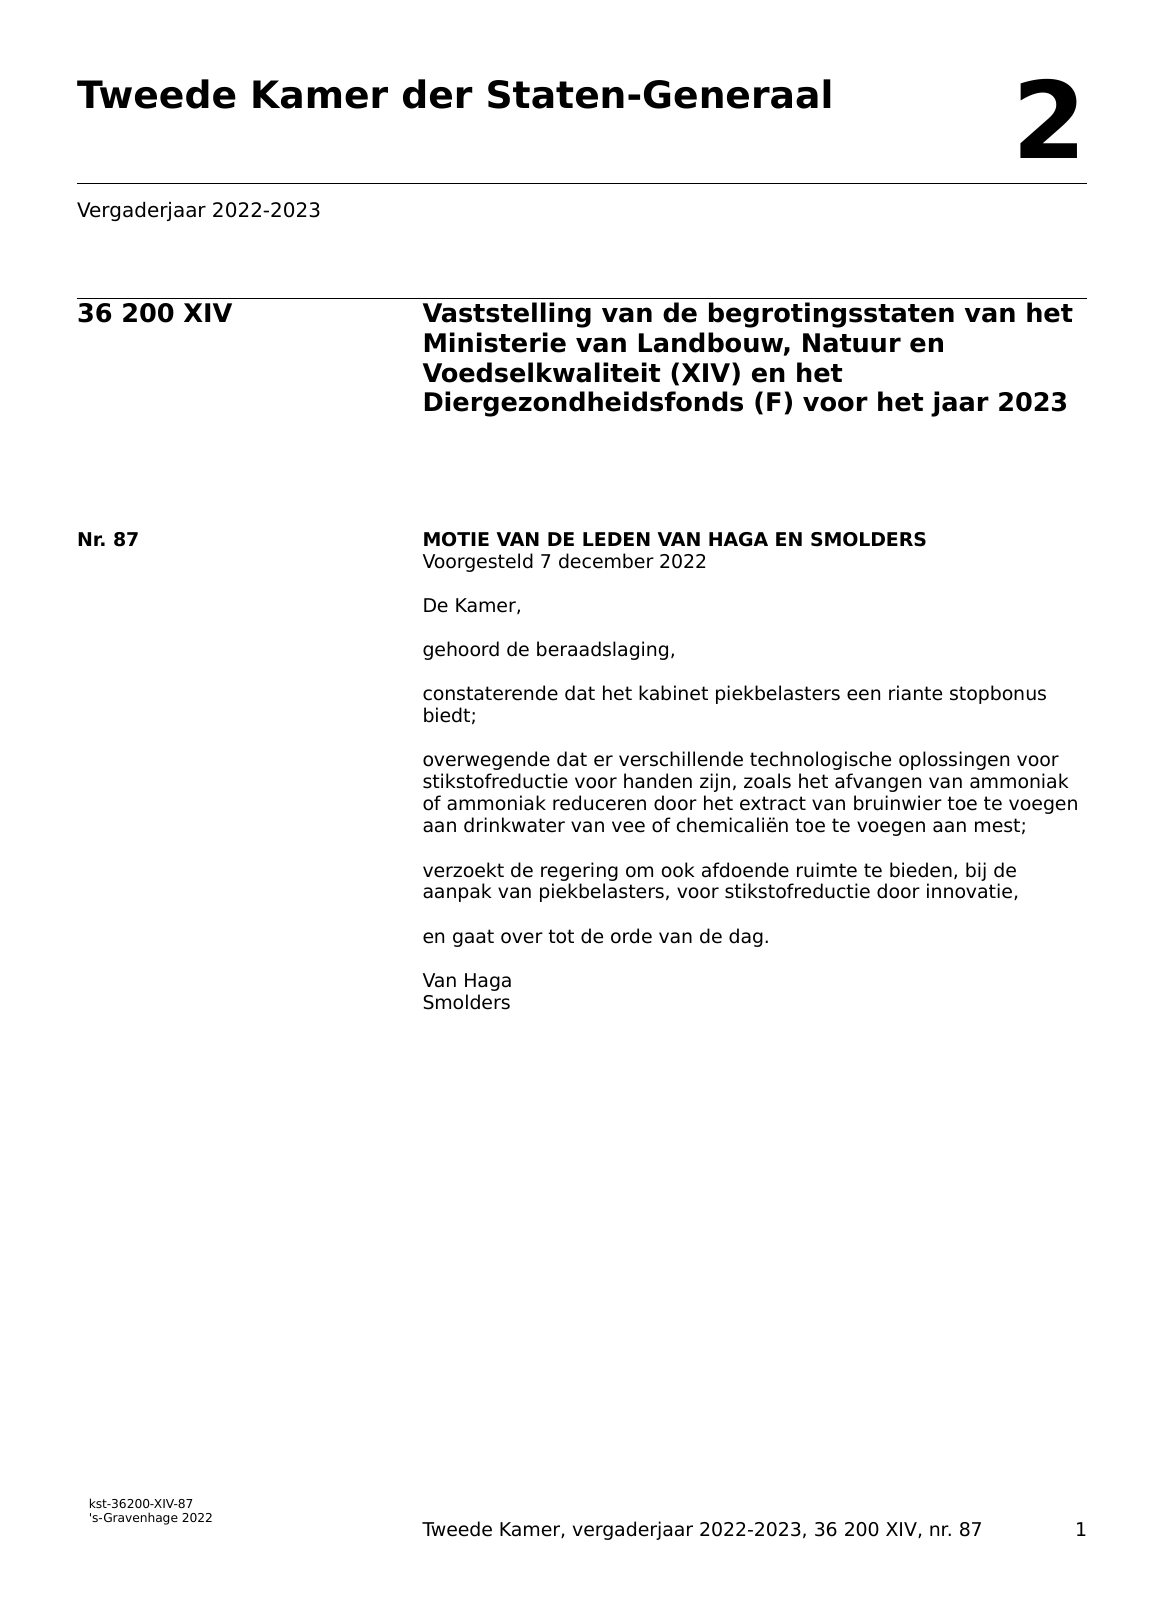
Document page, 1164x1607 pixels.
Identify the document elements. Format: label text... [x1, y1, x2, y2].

subtitle Nr. 87 MOTIE VAN DE LEDEN VAN HAGA EN SMOLDERS [77, 529, 1087, 551]
text en gaat over tot de orde van de dag. [422, 926, 1087, 948]
text overwegende dat er verschillende technologische oplossingen voor stikstofreductie voor handen zijn, zoals het afvangen van ammoniak of ammoniak reduceren door het extract van bruinwier toe te voegen aan drinkwater van vee of chemicaliën toe te voegen aan mest; [422, 749, 1087, 837]
text Smolders [422, 992, 1087, 1014]
text kst-36200-XIV-87 [88, 1497, 323, 1511]
text 's-Gravenhage 2022 [88, 1511, 323, 1525]
text Voorgesteld 7 december 2022 [422, 551, 1087, 573]
subtitle 36 200 XIV Vaststelling van de begrotingsstaten van het Ministerie van Landbouw, Natuur en Voedselkwaliteit (XIV) en het Diergezondheidsfonds (F) voor het jaar 2023 [77, 299, 1087, 418]
table_cell Vergaderjaar 2022-2023 [77, 184, 1087, 298]
text verzoekt de regering om ook afdoende ruimte te bieden, bij de aanpak van piekbelasters, voor stikstofreductie door innovatie, [422, 859, 1087, 903]
text Van Haga [422, 970, 1087, 992]
text gehoord de beraadslaging, [422, 639, 1087, 661]
text constaterende dat het kabinet piekbelasters een riante stopbonus biedt; [422, 683, 1087, 727]
text De Kamer, [422, 595, 1087, 617]
table_header 2 [886, 59, 1087, 183]
table_header Tweede Kamer der Staten-Generaal [77, 59, 886, 183]
